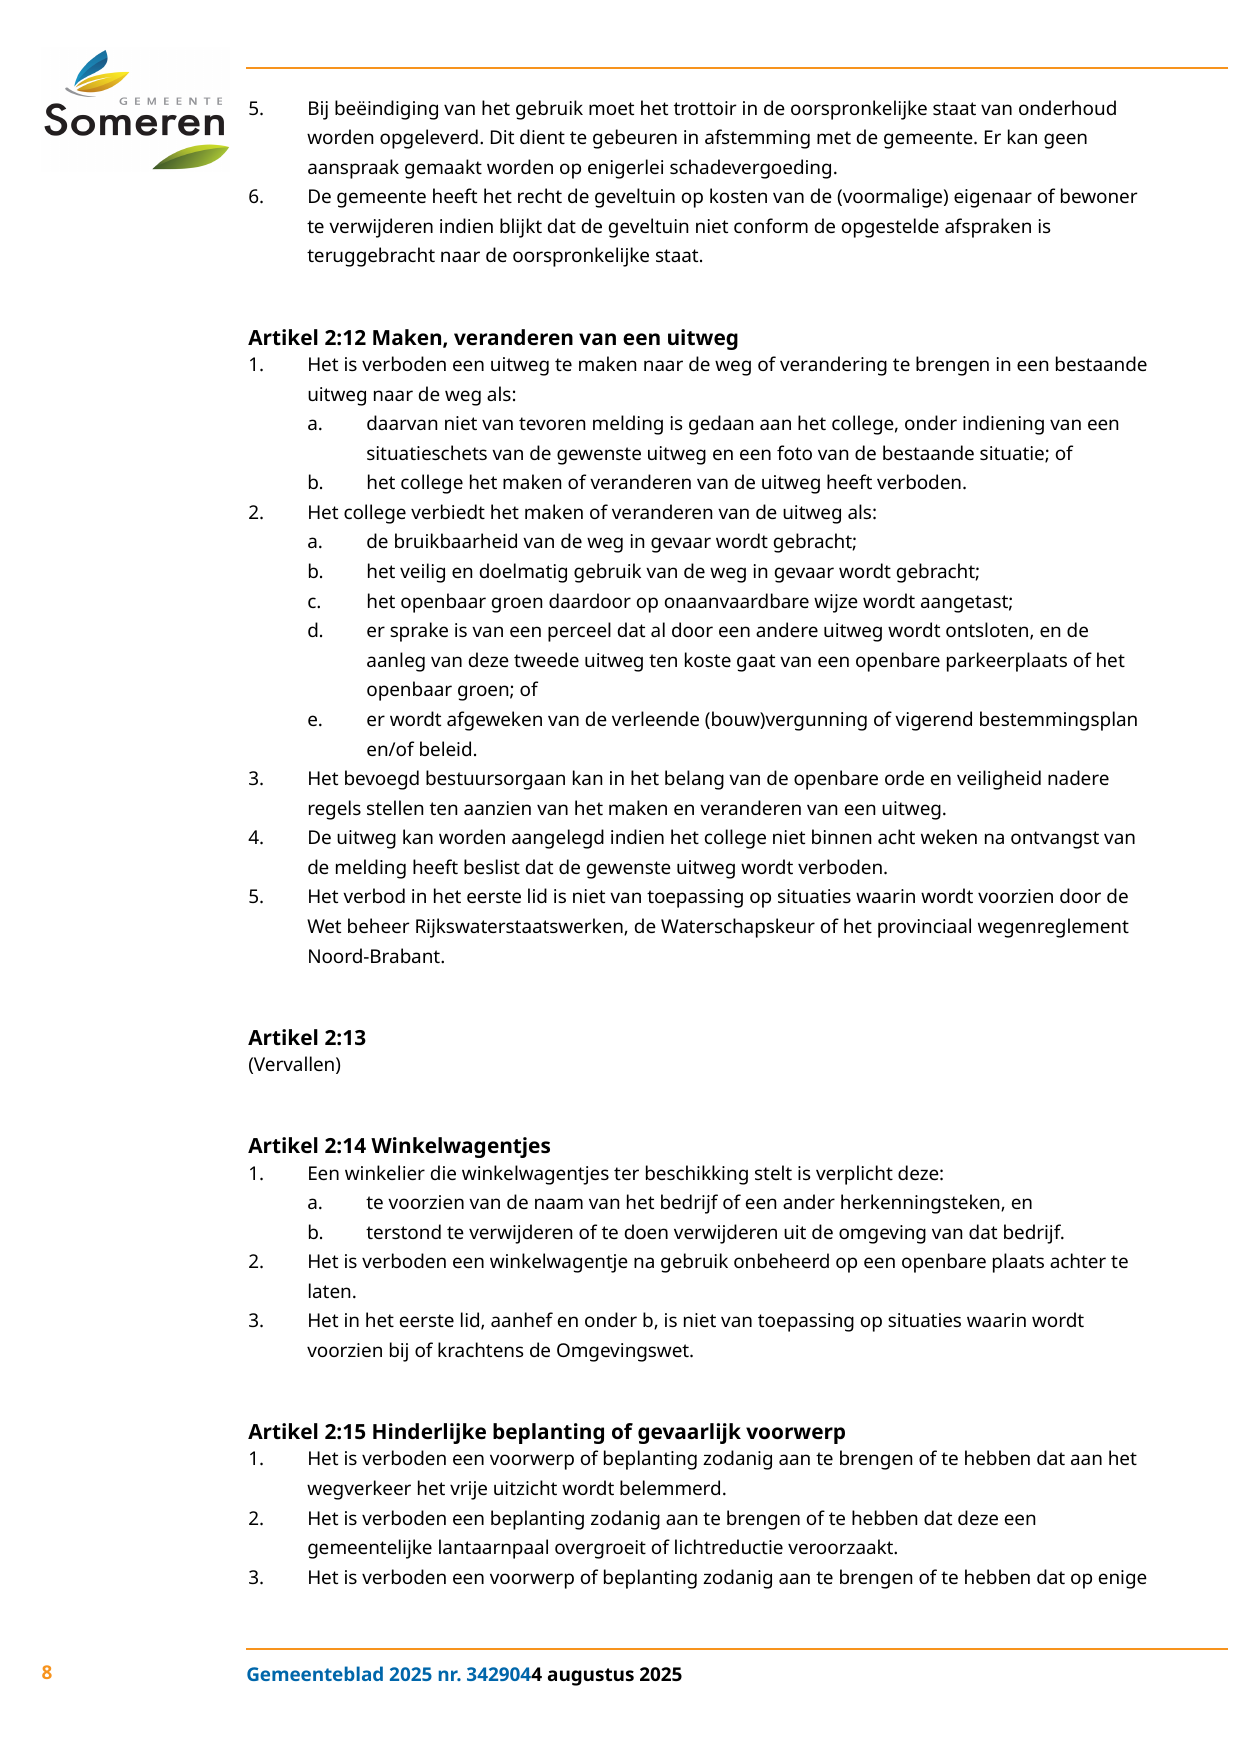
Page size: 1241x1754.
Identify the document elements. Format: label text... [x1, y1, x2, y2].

list Het in het eerste lid, aanhef en onder b, is niet van toepassing op situaties waarin wordt voorzien bij of krachtens de Omgevingswet. [248, 1308, 1152, 1363]
list Bij beëindiging van het gebruik moet het trottoir in de oorspronkelijke staat van onderhoud worden opgeleverd. Dit dient te gebeuren in afstemming met de gemeente. Er kan geen aanspraak gemaakt worden op enigerlei schadevergoeding. [248, 95, 1152, 180]
text (Vervallen) [248, 1051, 1152, 1077]
list Het is verboden een beplanting zodanig aan te brengen of te hebben dat deze een gemeentelijke lantaarnpaal overgroeit of lichtreductie veroorzaakt. [248, 1505, 1152, 1560]
list Het is verboden een voorwerp of beplanting zodanig aan te brengen of te hebben dat aan het wegverkeer het vrije uitzicht wordt belemmerd. [248, 1446, 1152, 1501]
list Het is verboden een uitweg te maken naar de weg of verandering te brengen in een bestaande uitweg naar de weg als: [248, 351, 1152, 406]
list Het is verboden een voorwerp of beplanting zodanig aan te brengen of te hebben dat op enige [248, 1564, 1152, 1590]
text Artikel 2:15 Hinderlijke beplanting of gevaarlijk voorwerp [248, 1417, 1152, 1446]
list De gemeente heeft het recht de geveltuin op kosten van de (voormalige) eigenaar of bewoner te verwijderen indien blijkt dat de geveltuin niet conform de opgestelde afspraken is teruggebracht naar de oorspronkelijke staat. [248, 183, 1152, 268]
list het college het maken of veranderen van de uitweg heeft verboden. [307, 469, 1152, 495]
list terstond te verwijderen of te doen verwijderen uit de omgeving van dat bedrijf. [307, 1219, 1152, 1244]
list daarvan niet van tevoren melding is gedaan aan het college, onder indiening van een situatieschets van de gewenste uitweg en een foto van de bestaande situatie; of [307, 410, 1152, 466]
text Artikel 2:13 [248, 1023, 1152, 1051]
picture [41, 47, 231, 172]
list De uitweg kan worden aangelegd indien het college niet binnen acht weken na ontvangst van de melding heeft beslist dat de gewenste uitweg wordt verboden. [248, 824, 1152, 880]
list het openbaar groen daardoor op onaanvaardbare wijze wordt aangetast; [307, 588, 1152, 613]
text Artikel 2:14 Winkelwagentjes [248, 1131, 1152, 1160]
list te voorzien van de naam van het bedrijf of een ander herkenningsteken, en [307, 1189, 1152, 1215]
list Het college verbiedt het maken of veranderen van de uitweg als: [248, 499, 1152, 525]
list het veilig en doelmatig gebruik van de weg in gevaar wordt gebracht; [307, 558, 1152, 584]
list Het bevoegd bestuursorgaan kan in het belang van de openbare orde en veiligheid nadere regels stellen ten aanzien van het maken en veranderen van een uitweg. [248, 765, 1152, 821]
text Artikel 2:12 Maken, veranderen van een uitweg [248, 323, 1152, 351]
list de bruikbaarheid van de weg in gevaar wordt gebracht; [307, 529, 1152, 554]
list er sprake is van een perceel dat al door een andere uitweg wordt ontsloten, en de aanleg van deze tweede uitweg ten koste gaat van een openbare parkeerplaats of het openbaar groen; of [307, 617, 1152, 702]
list er wordt afgeweken van de verleende (bouw)vergunning of vigerend bestemmingsplan en/of beleid. [307, 706, 1152, 761]
list Het verbod in het eerste lid is niet van toepassing op situaties waarin wordt voorzien door de Wet beheer Rijkswaterstaatswerken, de Waterschapskeur of het provinciaal wegenreglement Noord-Brabant. [248, 884, 1152, 968]
list Het is verboden een winkelwagentje na gebruik onbeheerd op een openbare plaats achter te laten. [248, 1248, 1152, 1304]
list Een winkelier die winkelwagentjes ter beschikking stelt is verplicht deze: [248, 1160, 1152, 1185]
